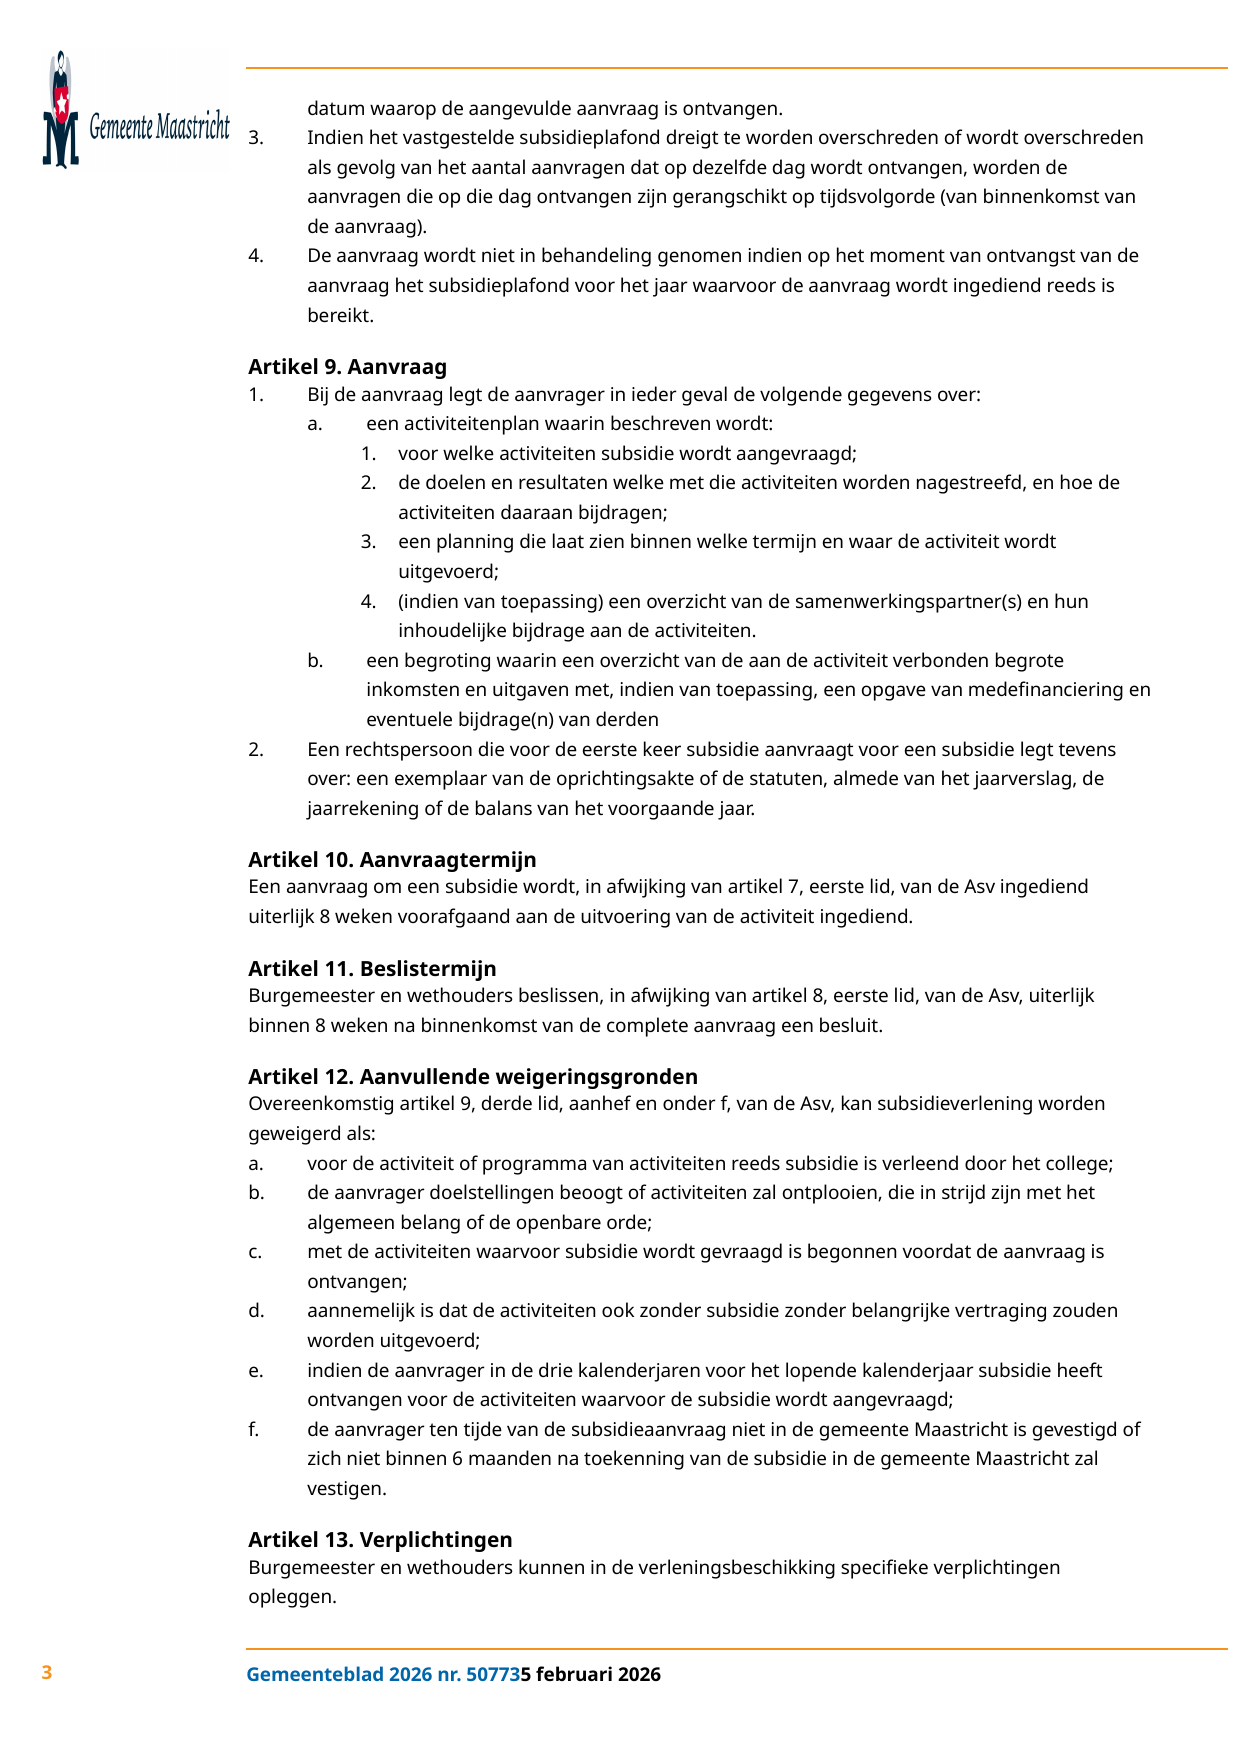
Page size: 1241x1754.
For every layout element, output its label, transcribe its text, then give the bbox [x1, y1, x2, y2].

list Indien het vastgestelde subsidieplafond dreigt te worden overschreden of wordt overschreden als gevolg van het aantal aanvragen dat op dezelfde dag wordt ontvangen, worden de aanvragen die op die dag ontvangen zijn gerangschikt op tijdsvolgorde (van binnenkomst van de aanvraag). [248, 124, 1152, 239]
list de aanvrager doelstellingen beoogt of activiteiten zal ontplooien, die in strijd zijn met het algemeen belang of de openbare orde; [248, 1179, 1152, 1235]
text Burgemeester en wethouders kunnen in de verleningsbeschikking specifieke verplichtingen opleggen. [248, 1554, 1152, 1609]
text Burgemeester en wethouders beslissen, in afwijking van artikel 8, eerste lid, van de Asv, uiterlijk binnen 8 weken na binnenkomst van de complete aanvraag een besluit. [248, 982, 1152, 1037]
list De aanvraag wordt niet in behandeling genomen indien op het moment van ontvangst van de aanvraag het subsidieplafond voor het jaar waarvoor de aanvraag wordt ingediend reeds is bereikt. [248, 243, 1152, 328]
list voor welke activiteiten subsidie wordt aangevraagd; [361, 440, 1152, 466]
list een planning die laat zien binnen welke termijn en waar de activiteit wordt uitgevoerd; [361, 529, 1152, 584]
list indien de aanvrager in de drie kalenderjaren voor het lopende kalenderjaar subsidie heeft ontvangen voor de activiteiten waarvoor de subsidie wordt aangevraagd; [248, 1357, 1152, 1412]
text Overeenkomstig artikel 9, derde lid, aanhef en onder f, van de Asv, kan subsidieverlening worden geweigerd als: [248, 1091, 1152, 1146]
list een activiteitenplan waarin beschreven wordt: [307, 410, 1152, 436]
list Een rechtspersoon die voor de eerste keer subsidie aanvraagt voor een subsidie legt tevens over: een exemplaar van de oprichtingsakte of de statuten, almede van het jaarverslag, de jaarrekening of de balans van het voorgaande jaar. [248, 736, 1152, 821]
list met de activiteiten waarvoor subsidie wordt gevraagd is begonnen voordat de aanvraag is ontvangen; [248, 1238, 1152, 1294]
text Een aanvraag om een subsidie wordt, in afwijking van artikel 7, eerste lid, van de Asv ingediend uiterlijk 8 weken voorafgaand aan de uitvoering van de activiteit ingediend. [248, 874, 1152, 929]
list aannemelijk is dat de activiteiten ook zonder subsidie zonder belangrijke vertraging zouden worden uitgevoerd; [248, 1298, 1152, 1353]
list de aanvrager ten tijde van de subsidieaanvraag niet in de gemeente Maastricht is gevestigd of zich niet binnen 6 maanden na toekenning van de subsidie in de gemeente Maastricht zal vestigen. [248, 1416, 1152, 1501]
list (indien van toepassing) een overzicht van de samenwerkingspartner(s) en hun inhoudelijke bijdrage aan de activiteiten. [361, 588, 1152, 643]
list een begroting waarin een overzicht van de aan de activiteit verbonden begrote inkomsten en uitgaven met, indien van toepassing, een opgave van medefinanciering en eventuele bijdrage(n) van derden [307, 647, 1152, 732]
list datum waarop de aangevulde aanvraag is ontvangen. [248, 95, 1152, 121]
picture [41, 47, 231, 172]
list voor de activiteit of programma van activiteiten reeds subsidie is verleend door het college; [248, 1150, 1152, 1176]
text Artikel 11. Beslistermijn [248, 954, 1152, 982]
list Bij de aanvraag legt de aanvrager in ieder geval de volgende gegevens over: [248, 381, 1152, 406]
text Artikel 10. Aanvraagtermijn [248, 845, 1152, 874]
text Artikel 12. Aanvullende weigeringsgronden [248, 1062, 1152, 1091]
list de doelen en resultaten welke met die activiteiten worden nagestreefd, en hoe de activiteiten daaraan bijdragen; [361, 469, 1152, 525]
text Artikel 13. Verplichtingen [248, 1526, 1152, 1554]
text Artikel 9. Aanvraag [248, 352, 1152, 381]
